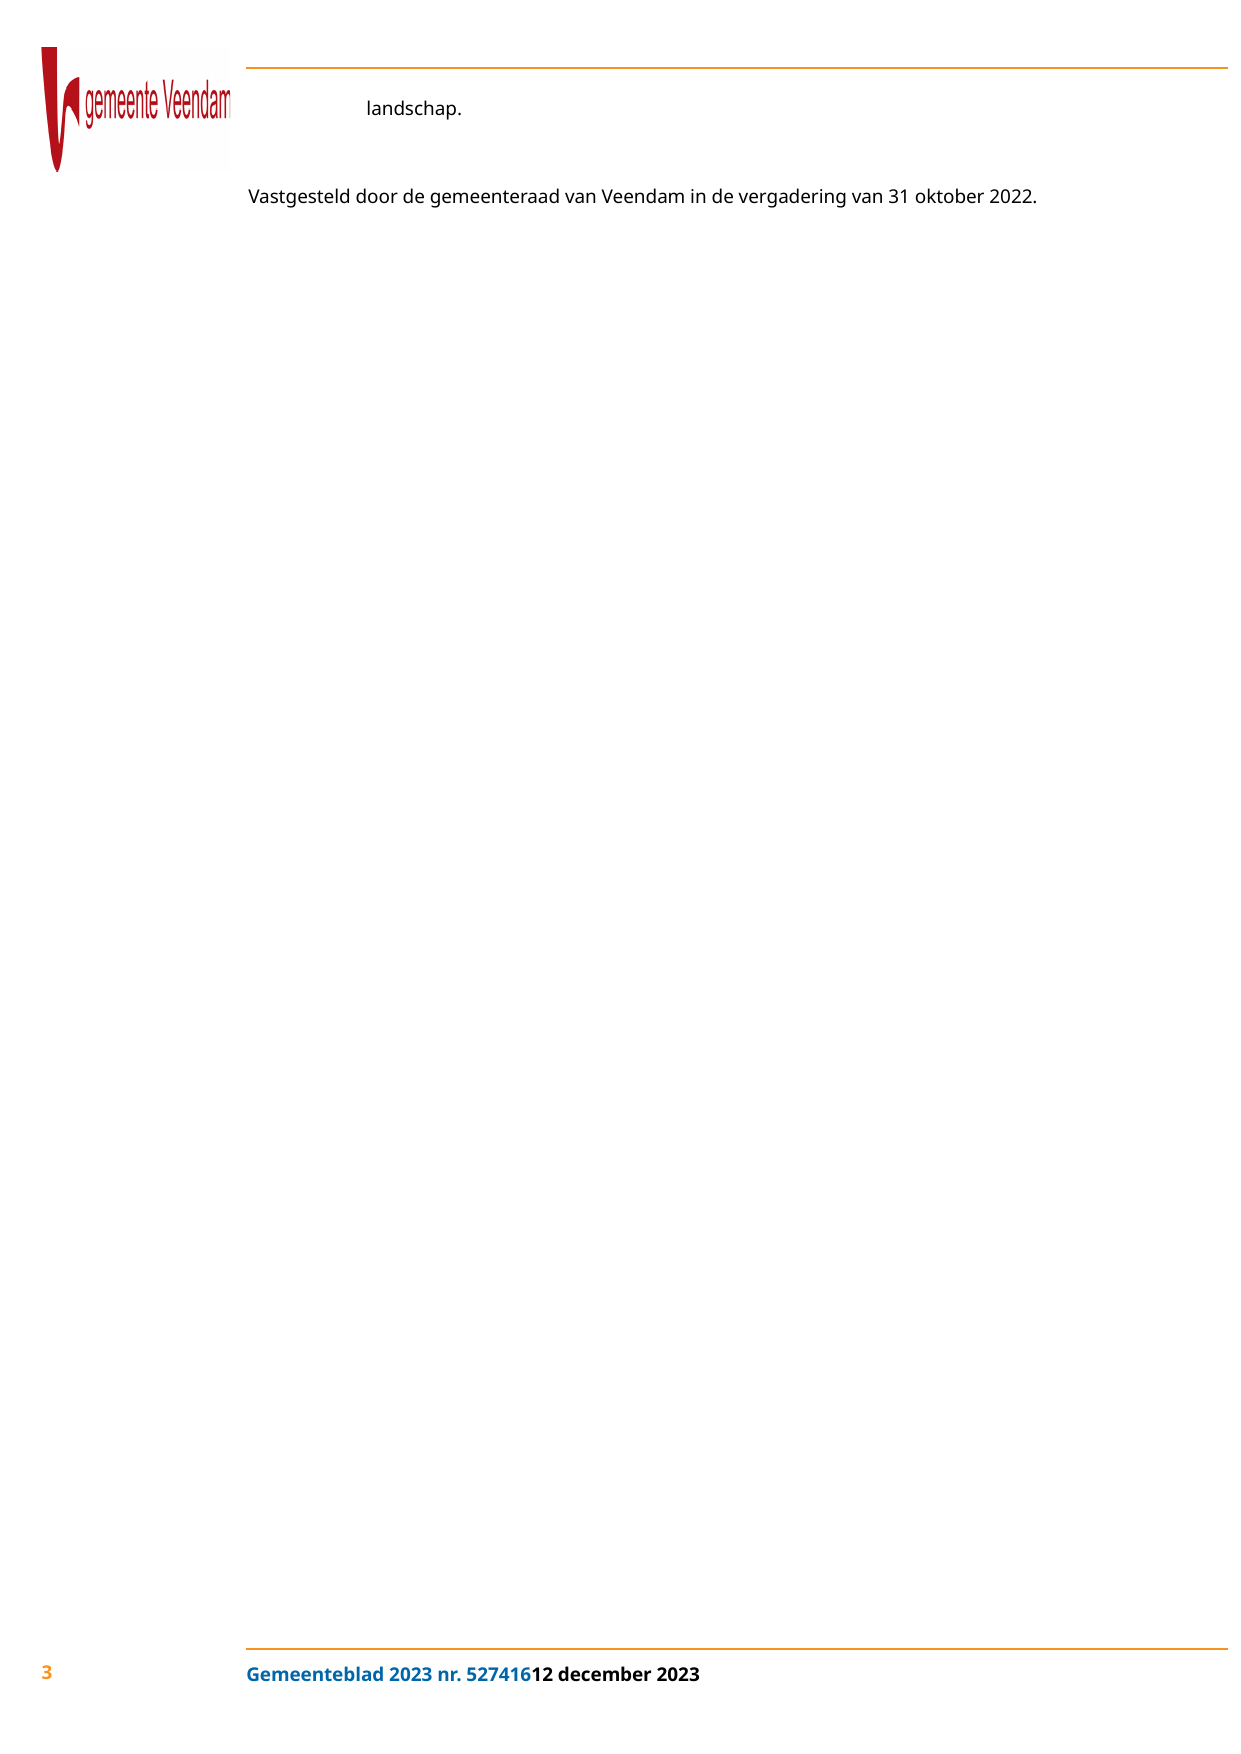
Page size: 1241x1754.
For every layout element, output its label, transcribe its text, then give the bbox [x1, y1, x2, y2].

list landschap. [307, 95, 1152, 121]
text Vastgesteld door de gemeenteraad van Veendam in de vergadering van 31 oktober 2022. [248, 183, 1152, 209]
picture [41, 47, 231, 172]
